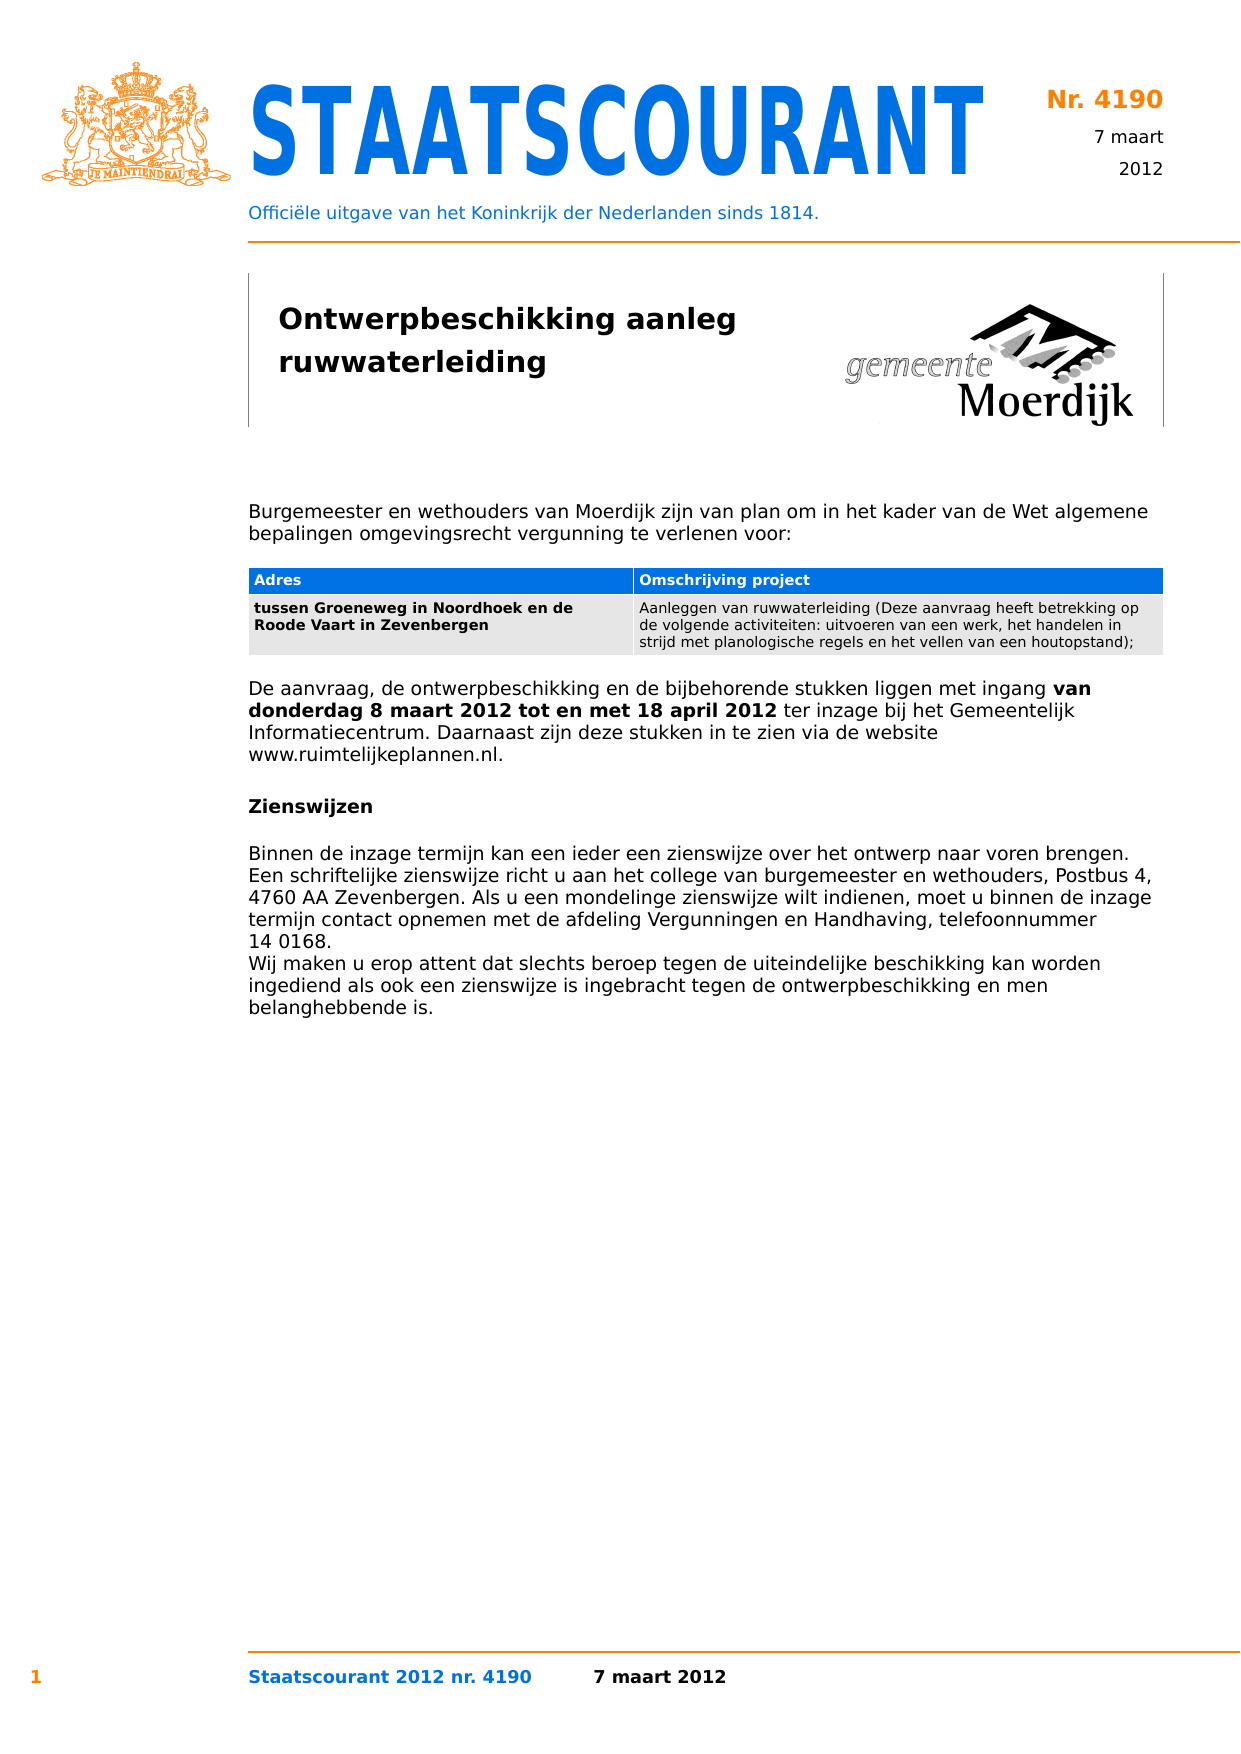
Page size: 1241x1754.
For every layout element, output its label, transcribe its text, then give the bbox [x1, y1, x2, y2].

text Binnen de inzage termijn kan een ieder een zienswijze over het ontwerp naar voren brengen. Een schriftelijke zienswijze richt u aan het college van burgemeester en wethouders, Postbus 4, 4760 AA Zevenbergen. Als u een mondelinge zienswijze wilt indienen, moet u binnen de inzage termijn contact opnemen met de afdeling Vergunningen en Handhaving, telefoonnummer 14 0168. [248, 843, 1163, 953]
text De aanvraag, de ontwerpbeschikking en de bijbehorende stukken liggen met ingang van donderdag 8 maart 2012 tot en met 18 april 2012 ter inzage bij het Gemeentelijk Informatiecentrum. Daarnaast zijn deze stukken in te zien via de website www.ruimtelijkeplannen.nl. [248, 678, 1163, 766]
text Burgemeester en wethouders van Moerdijk zijn van plan om in het kader van de Wet algemene bepalingen omgevingsrecht vergunning te verlenen voor: [248, 501, 1163, 544]
table_cell 7 maart [998, 121, 1240, 153]
table_header Adres [249, 568, 633, 594]
table_cell Aanleggen van ruwwaterleiding (Deze aanvraag heeft betrekking op de volgende activiteiten: uitvoeren van een werk, het handelen in strijd met planologische regels en het vellen van een houtopstand); [634, 595, 1163, 655]
table_cell 2012 [998, 153, 1240, 203]
table_header [25, 62, 248, 241]
table_header Omschrijving project [634, 568, 1163, 594]
table_header Nr. 4190 [998, 62, 1240, 121]
text Wij maken u erop attent dat slechts beroep tegen de uiteindelijke beschikking kan worden ingediend als ook een zienswijze is ingebracht tegen de ontwerpbeschikking en men belanghebbende is. [248, 953, 1163, 1019]
table_cell Officiële uitgave van het Koninkrijk der Nederlanden sinds 1814. [248, 203, 1240, 241]
picture [41, 62, 231, 186]
table_header STAATSCOURANT [248, 62, 998, 203]
subtitle Ontwerpbeschikking aanleg ruwwaterleiding [249, 273, 1163, 427]
table_cell tussen Groeneweg in Noordhoek en de Roode Vaart in Zevenbergen [249, 595, 633, 655]
subtitle Zienswijzen [248, 796, 1163, 818]
picture [844, 302, 1134, 427]
